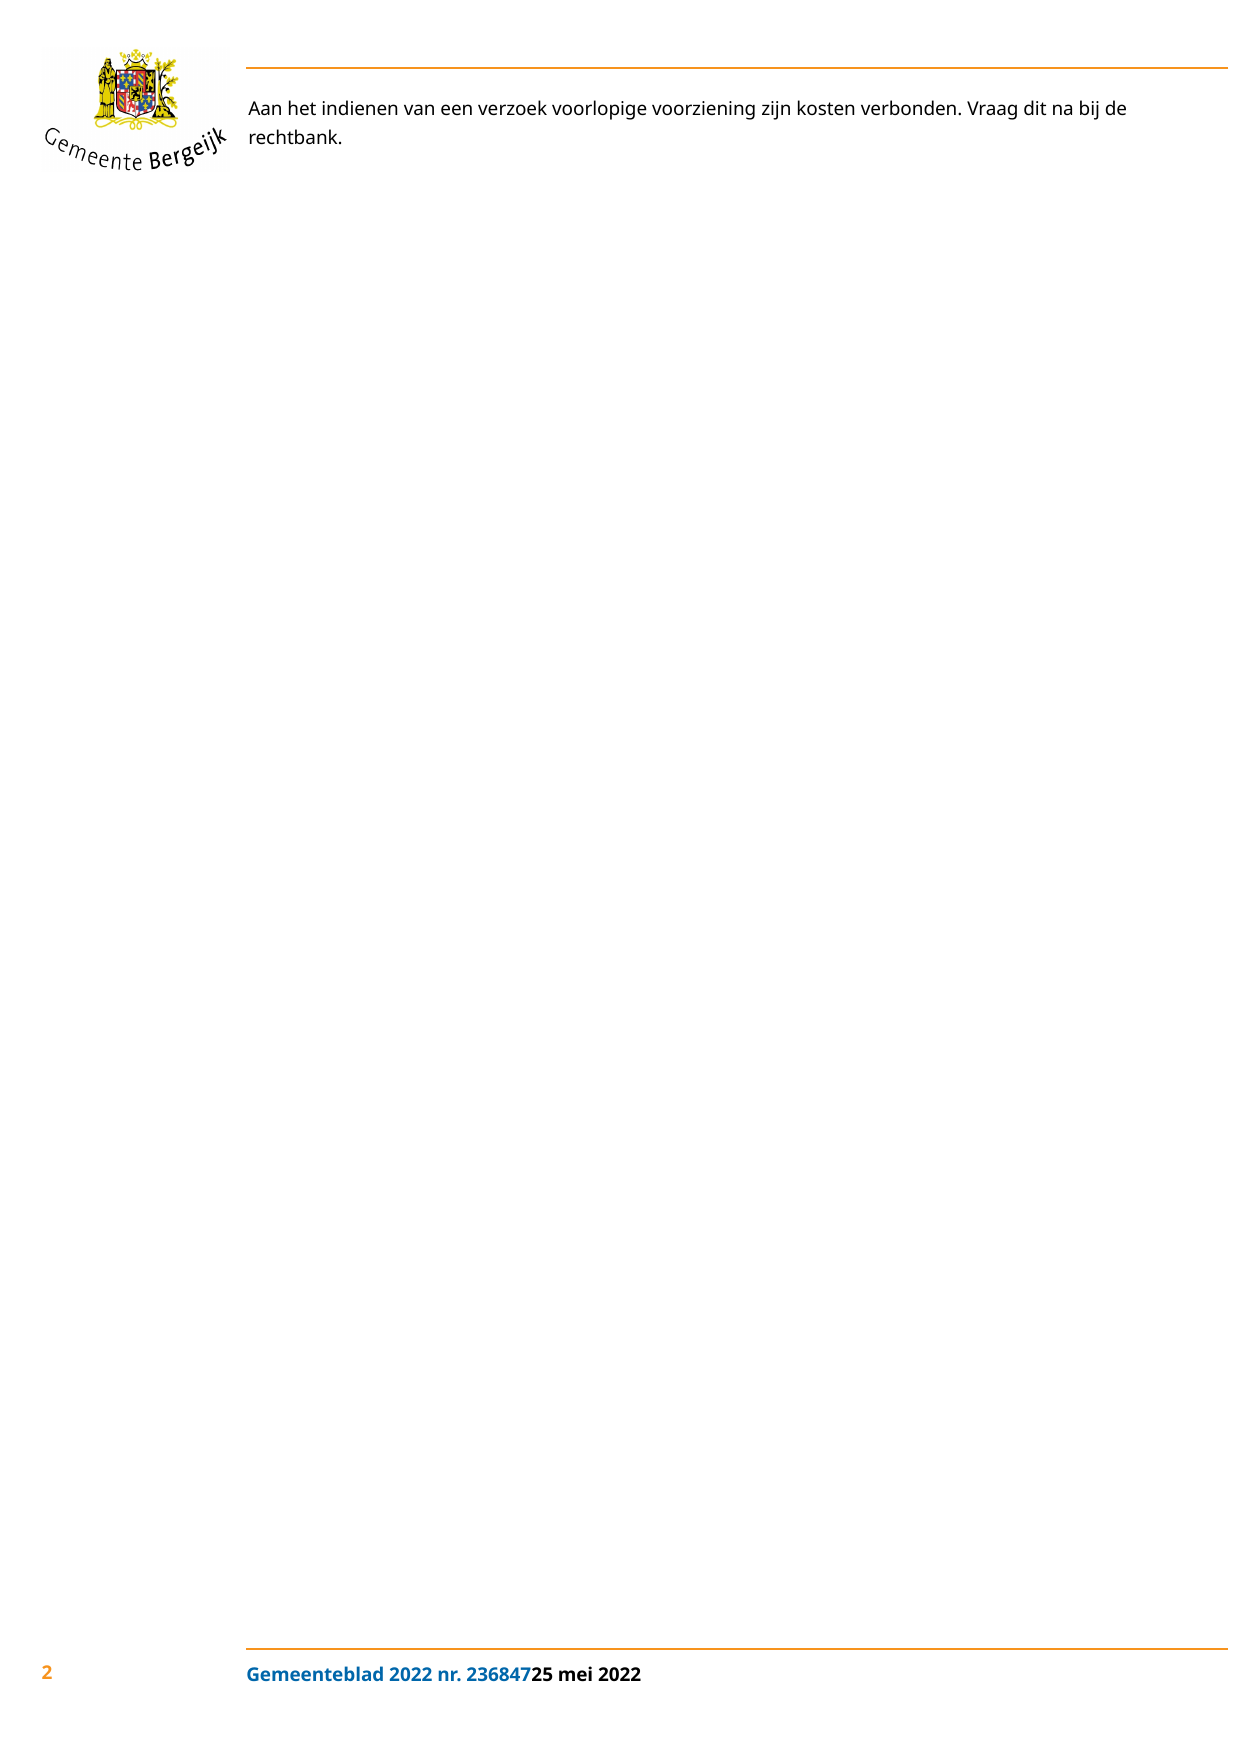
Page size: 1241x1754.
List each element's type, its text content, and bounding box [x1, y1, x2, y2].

text Aan het indienen van een verzoek voorlopige voorziening zijn kosten verbonden. Vraag dit na bij de rechtbank. [248, 95, 1152, 150]
picture [41, 47, 231, 172]
